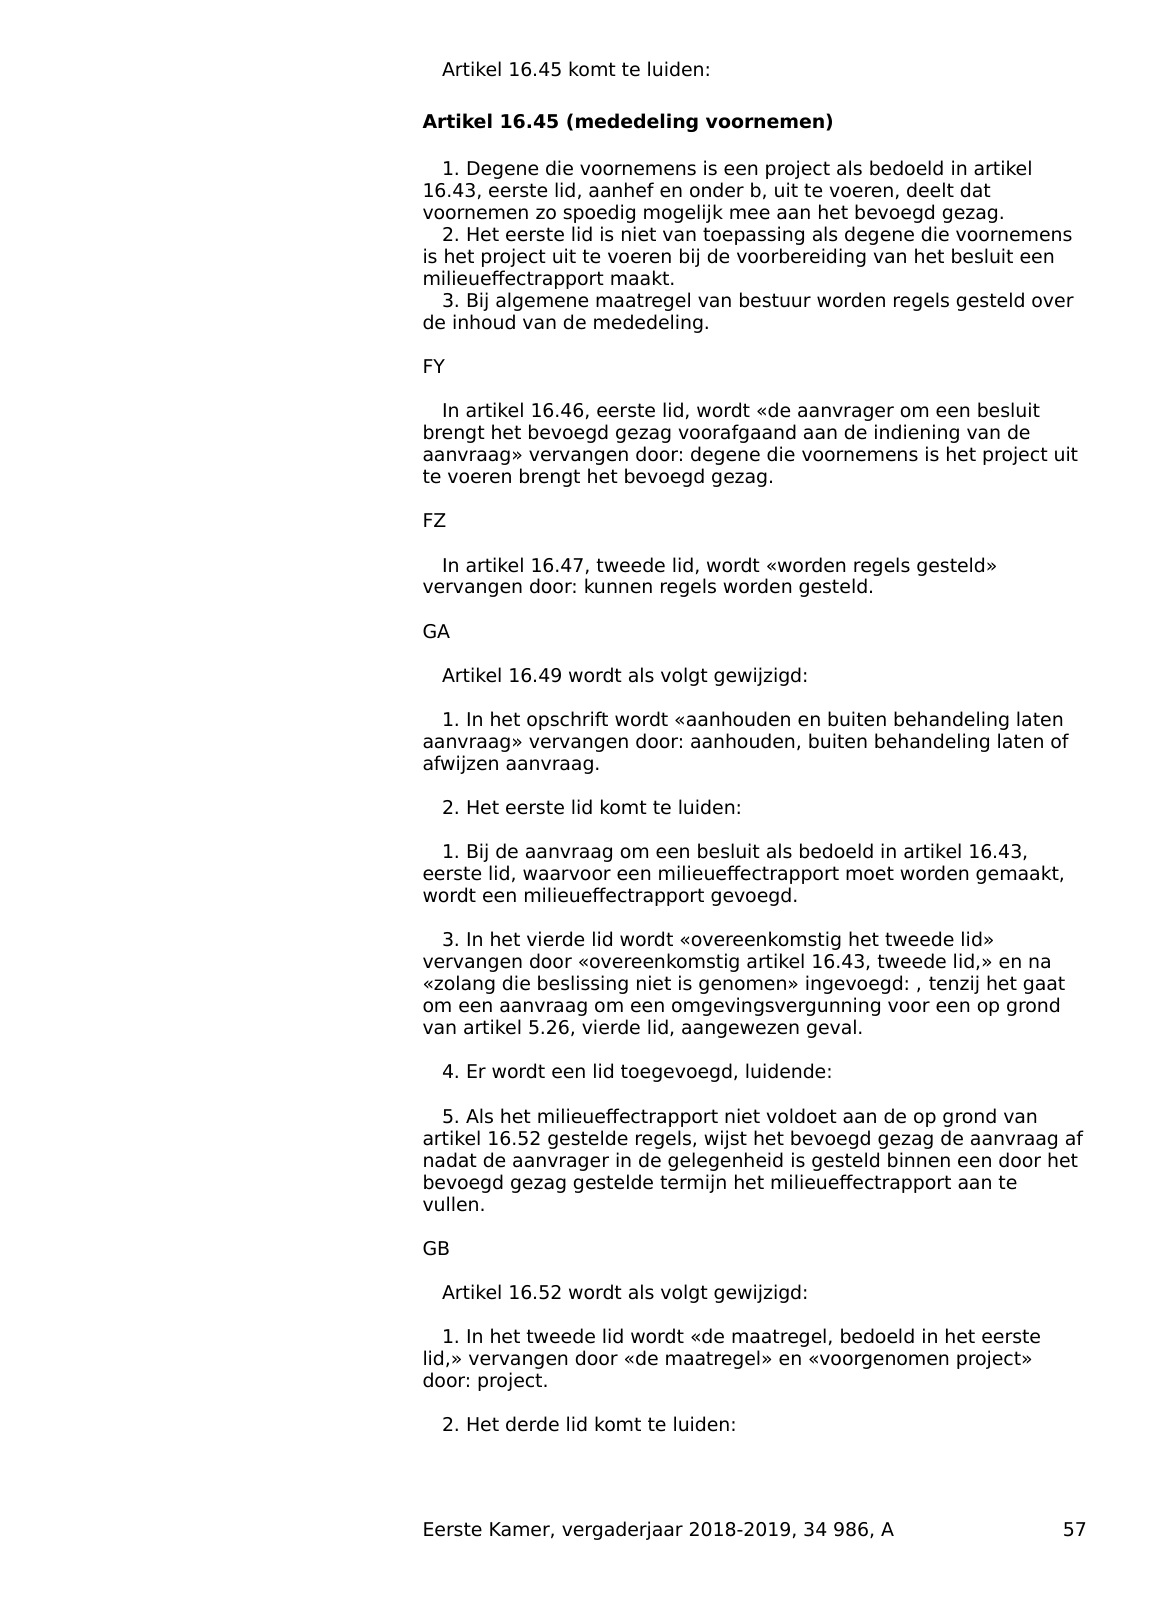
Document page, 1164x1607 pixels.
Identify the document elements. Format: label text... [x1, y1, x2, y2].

text 5. Als het milieueffectrapport niet voldoet aan de op grond van artikel 16.52 gestelde regels, wijst het bevoegd gezag de aanvraag af nadat de aanvrager in de gelegenheid is gesteld binnen een door het bevoegd gezag gestelde termijn het milieueffectrapport aan te vullen. [422, 1106, 1087, 1216]
text FY [422, 356, 1087, 378]
text 2. Het derde lid komt te luiden: [422, 1414, 1087, 1436]
text 2. Het eerste lid is niet van toepassing als degene die voornemens is het project uit te voeren bij de voorbereiding van het besluit een milieueffectrapport maakt. [422, 224, 1087, 290]
text 4. Er wordt een lid toegevoegd, luidende: [422, 1061, 1087, 1083]
text GB [422, 1238, 1087, 1260]
text 3. In het vierde lid wordt «overeenkomstig het tweede lid» vervangen door «overeenkomstig artikel 16.43, tweede lid,» en na «zolang die beslissing niet is genomen» ingevoegd: , tenzij het gaat om een aanvraag om een omgevingsvergunning voor een op grond van artikel 5.26, vierde lid, aangewezen geval. [422, 929, 1087, 1039]
text 1. Degene die voornemens is een project als bedoeld in artikel 16.43, eerste lid, aanhef en onder b, uit te voeren, deelt dat voornemen zo spoedig mogelijk mee aan het bevoegd gezag. [422, 158, 1087, 224]
text 1. In het tweede lid wordt «de maatregel, bedoeld in het eerste lid,» vervangen door «de maatregel» en «voorgenomen project» door: project. [422, 1326, 1087, 1392]
text FZ [422, 510, 1087, 532]
text Artikel 16.52 wordt als volgt gewijzigd: [422, 1282, 1087, 1304]
text GA [422, 621, 1087, 643]
text 1. In het opschrift wordt «aanhouden en buiten behandeling laten aanvraag» vervangen door: aanhouden, buiten behandeling laten of afwijzen aanvraag. [422, 709, 1087, 775]
text 1. Bij de aanvraag om een besluit als bedoeld in artikel 16.43, eerste lid, waarvoor een milieueffectrapport moet worden gemaakt, wordt een milieueffectrapport gevoegd. [422, 841, 1087, 907]
text In artikel 16.46, eerste lid, wordt «de aanvrager om een besluit brengt het bevoegd gezag voorafgaand aan de indiening van de aanvraag» vervangen door: degene die voornemens is het project uit te voeren brengt het bevoegd gezag. [422, 400, 1087, 488]
text In artikel 16.47, tweede lid, wordt «worden regels gesteld» vervangen door: kunnen regels worden gesteld. [422, 554, 1087, 598]
text 2. Het eerste lid komt te luiden: [422, 797, 1087, 819]
subtitle Artikel 16.45 (mededeling voornemen) [422, 111, 1087, 133]
text Artikel 16.49 wordt als volgt gewijzigd: [422, 665, 1087, 687]
text Artikel 16.45 komt te luiden: [422, 59, 1087, 81]
text 3. Bij algemene maatregel van bestuur worden regels gesteld over de inhoud van de mededeling. [422, 290, 1087, 334]
